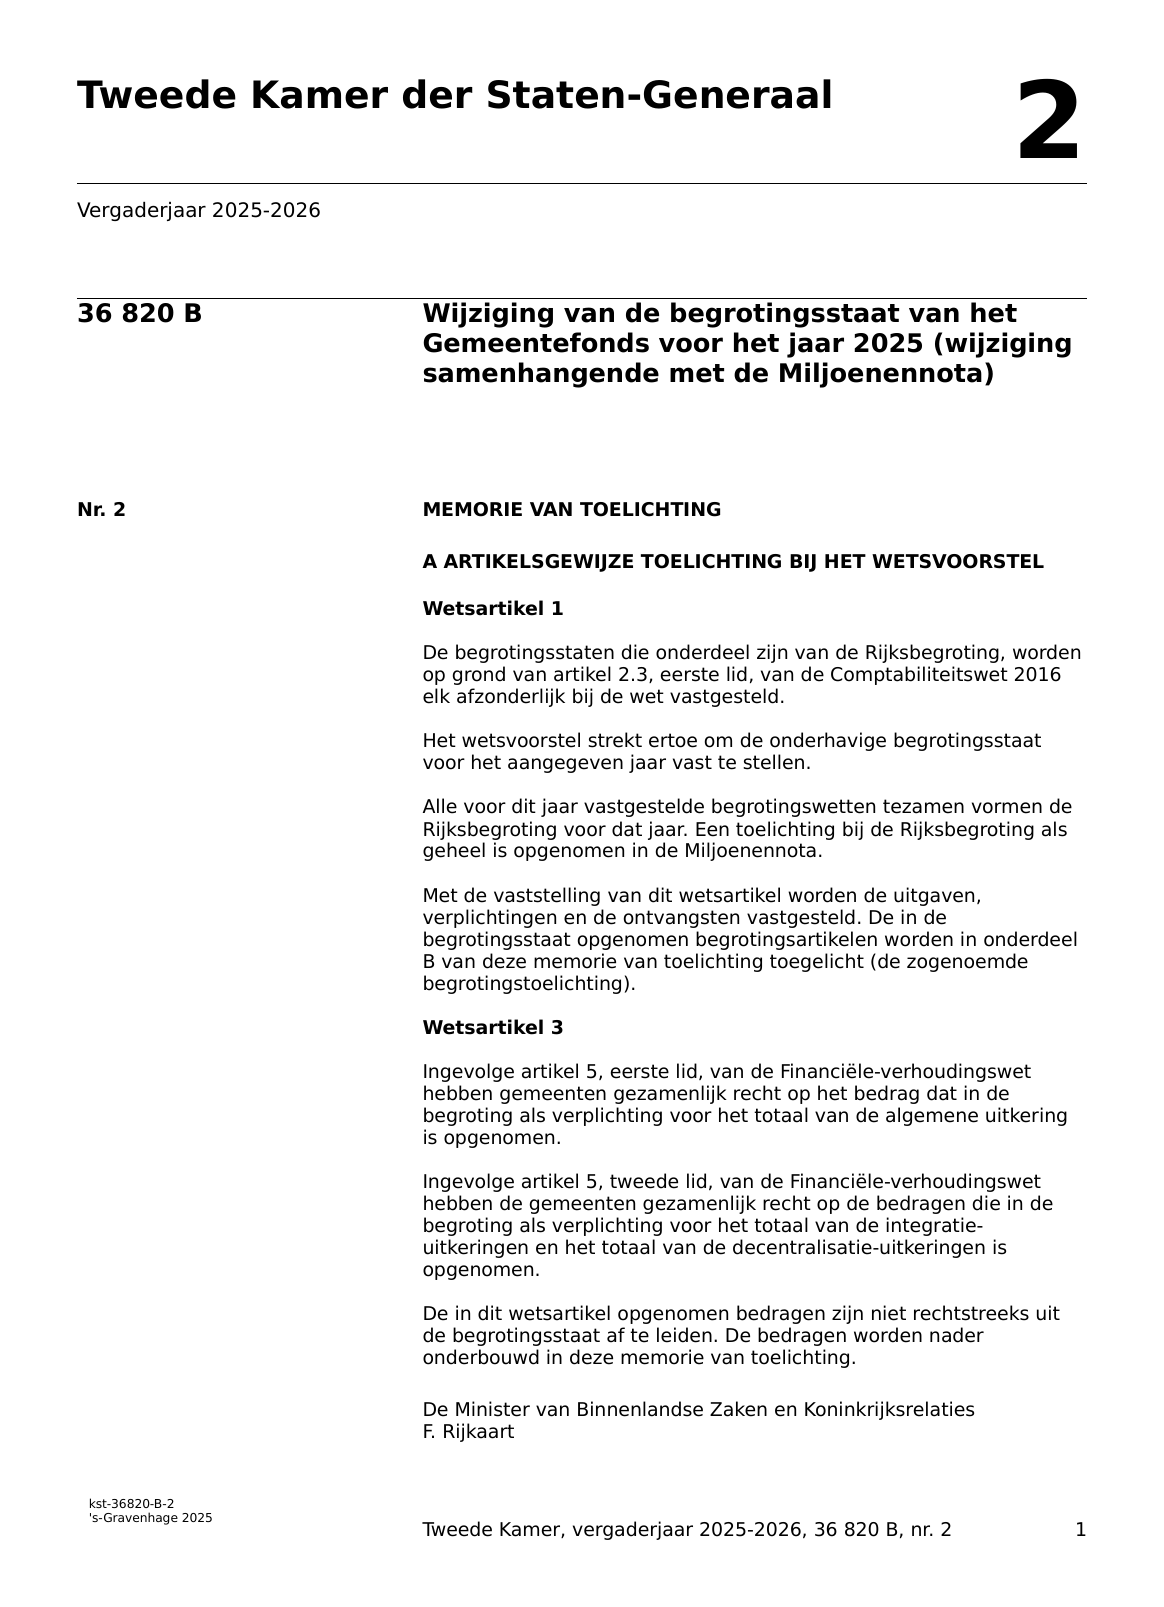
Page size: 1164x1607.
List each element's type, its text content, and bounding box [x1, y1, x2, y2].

table_header Tweede Kamer der Staten-Generaal [77, 59, 886, 183]
text Alle voor dit jaar vastgestelde begrotingswetten tezamen vormen de Rijksbegroting voor dat jaar. Een toelichting bij de Rijksbegroting als geheel is opgenomen in de Miljoenennota. [422, 796, 1087, 862]
subtitle Nr. 2 MEMORIE VAN TOELICHTING [77, 499, 1087, 521]
subtitle Wetsartikel 3 [422, 1017, 1087, 1039]
text 's-Gravenhage 2025 [88, 1511, 323, 1525]
text Ingevolge artikel 5, tweede lid, van de Financiële-verhoudingswet hebben de gemeenten gezamenlijk recht op de bedragen die in de begroting als verplichting voor het totaal van de integratie-uitkeringen en het totaal van de decentralisatie-uitkeringen is opgenomen. [422, 1171, 1087, 1281]
text kst-36820-B-2 [88, 1497, 323, 1511]
text De begrotingsstaten die onderdeel zijn van de Rijksbegroting, worden op grond van artikel 2.3, eerste lid, van de Comptabiliteitswet 2016 elk afzonderlijk bij de wet vastgesteld. [422, 642, 1087, 708]
text Met de vaststelling van dit wetsartikel worden de uitgaven, verplichtingen en de ontvangsten vastgesteld. De in de begrotingsstaat opgenomen begrotingsartikelen worden in onderdeel B van deze memorie van toelichting toegelicht (de zogenoemde begrotingstoelichting). [422, 884, 1087, 994]
table_header 2 [886, 59, 1087, 183]
text Ingevolge artikel 5, eerste lid, van de Financiële-verhoudingswet hebben gemeenten gezamenlijk recht op het bedrag dat in de begroting als verplichting voor het totaal van de algemene uitkering is opgenomen. [422, 1061, 1087, 1149]
text De in dit wetsartikel opgenomen bedragen zijn niet rechtstreeks uit de begrotingsstaat af te leiden. De bedragen worden nader onderbouwd in deze memorie van toelichting. [422, 1303, 1087, 1369]
subtitle A ARTIKELSGEWIJZE TOELICHTING BIJ HET WETSVOORSTEL [422, 551, 1087, 573]
text Het wetsvoorstel strekt ertoe om de onderhavige begrotingsstaat voor het aangegeven jaar vast te stellen. [422, 730, 1087, 774]
subtitle Wetsartikel 1 [422, 598, 1087, 620]
subtitle 36 820 B Wijziging van de begrotingsstaat van het Gemeentefonds voor het jaar 2025 (wijziging samenhangende met de Miljoenennota) [77, 299, 1087, 388]
text De Minister van Binnenlandse Zaken en Koninkrijksrelaties F. Rijkaart [422, 1399, 1087, 1443]
table_cell Vergaderjaar 2025-2026 [77, 184, 1087, 298]
